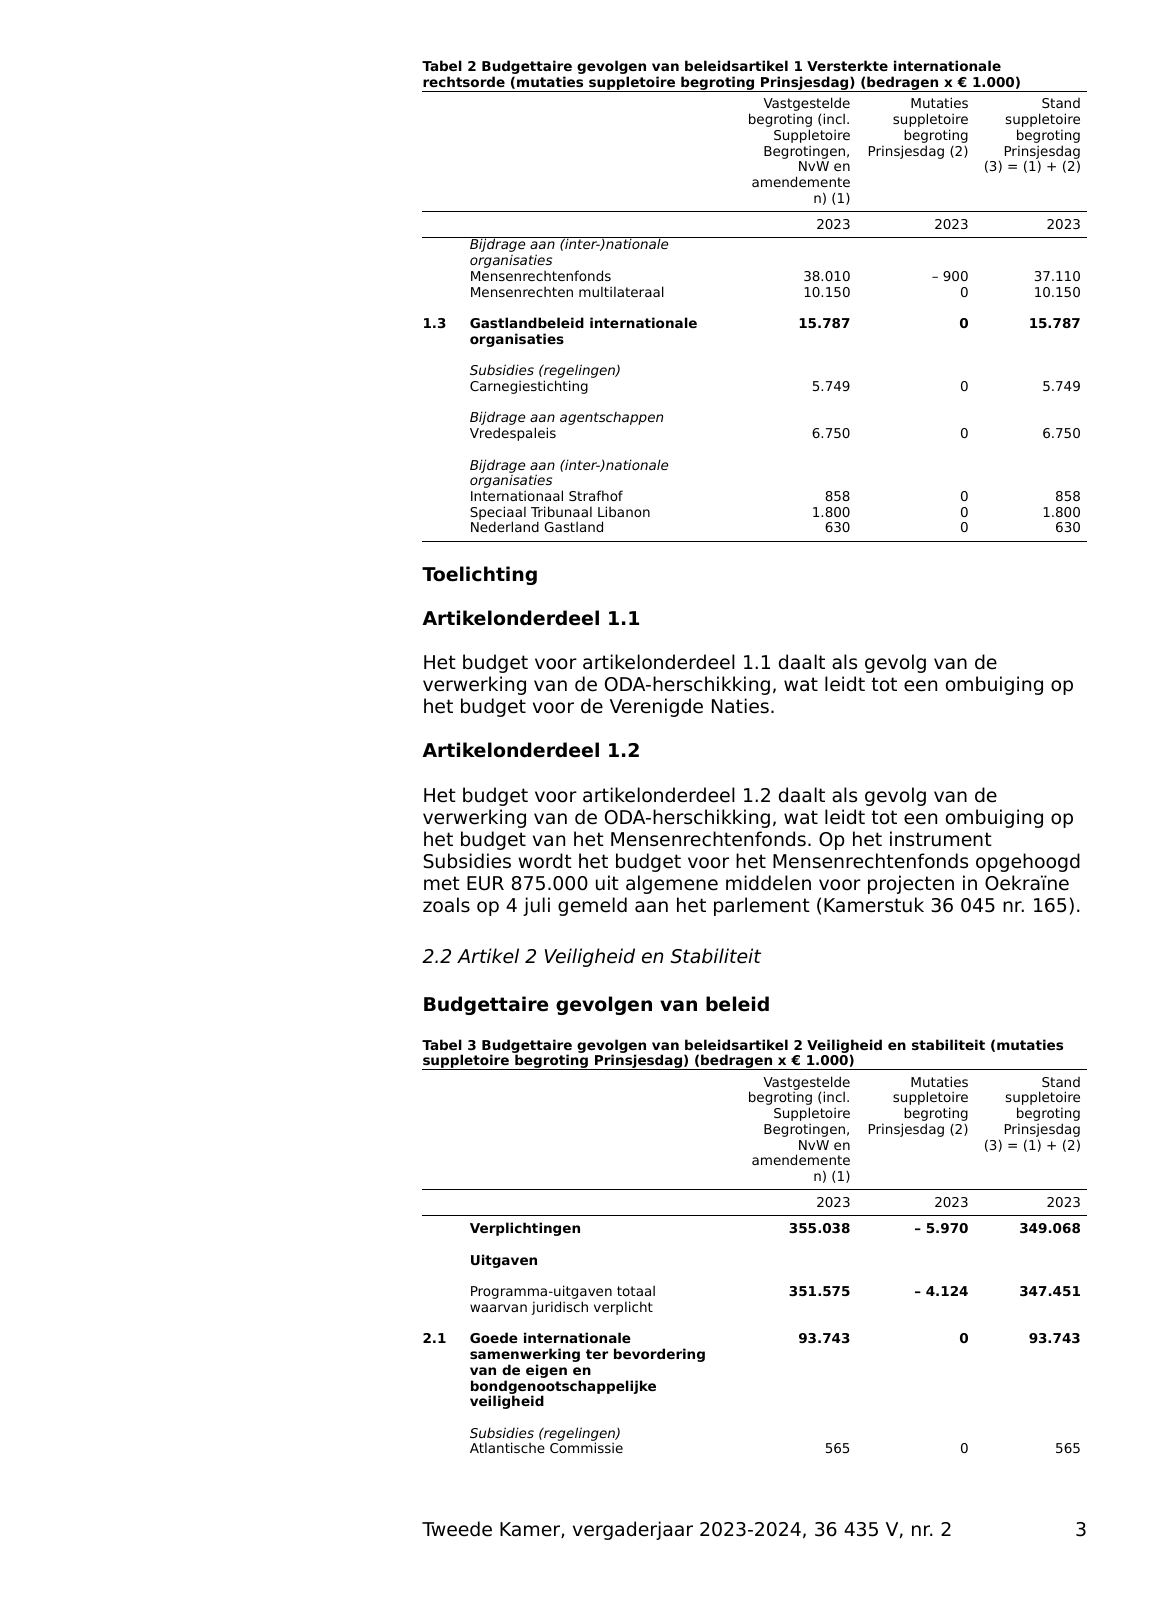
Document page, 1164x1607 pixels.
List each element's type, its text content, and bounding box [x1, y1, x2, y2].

table_cell [856, 1316, 974, 1331]
table_cell [464, 1410, 738, 1426]
table_cell [738, 442, 856, 457]
table_cell [464, 1070, 738, 1189]
table_cell 0 [856, 379, 974, 394]
table_cell [422, 363, 463, 379]
table_cell [464, 1268, 738, 1284]
table_cell Internationaal Strafhof [464, 489, 738, 504]
table_cell 15.787 [738, 316, 856, 347]
table_cell [974, 238, 1087, 269]
table_cell 351.575 [738, 1284, 856, 1300]
table_cell [422, 489, 463, 504]
table_cell [422, 1268, 463, 1284]
table_cell Uitgaven [464, 1253, 738, 1268]
table_cell [738, 395, 856, 410]
table_cell [738, 1237, 856, 1253]
table_cell Goede internationale samenwerking ter bevordering van de eigen en bondgenootschappelijke veiligheid [464, 1331, 738, 1410]
table_cell [422, 1441, 463, 1457]
table_cell Bijdrage aan (inter-)nationale organisaties [464, 458, 738, 489]
table_cell [738, 458, 856, 489]
table_cell [422, 1253, 463, 1268]
table_cell Subsidies (regelingen) [464, 1426, 738, 1441]
table_cell [856, 1268, 974, 1284]
table_cell [856, 442, 974, 457]
table_cell 1.800 [974, 505, 1087, 520]
table_cell [974, 1253, 1087, 1268]
table_cell Vastgestelde begroting (incl. Suppletoire Begrotingen, NvW en amendementen) (1) [738, 92, 856, 211]
table_cell 565 [738, 1441, 856, 1457]
table_cell [856, 347, 974, 363]
table_cell [422, 379, 463, 394]
table_cell [974, 1268, 1087, 1284]
table_cell [422, 1190, 463, 1215]
table_cell [974, 1457, 1087, 1473]
table_cell [422, 1457, 463, 1473]
table_cell [856, 1253, 974, 1268]
table_cell Mutaties suppletoire begroting Prinsjesdag (2) [856, 1070, 974, 1189]
table_cell [422, 1316, 463, 1331]
table_cell [856, 458, 974, 489]
text Het budget voor artikelonderdeel 1.2 daalt als gevolg van de verwerking van de ODA-herschikking, wat leidt tot een ombuiging op het budget van het Mensenrechtenfonds. Op het instrument Subsidies wordt het budget voor het Mensenrechtenfonds opgehoogd met EUR 875.000 uit algemene middelen voor projecten in Oekraïne zoals op 4 juli gemeld aan het parlement (Kamerstuk 36 045 nr. 165). [422, 784, 1087, 916]
subtitle Toelichting [422, 564, 1087, 586]
table_cell [738, 1426, 856, 1441]
table_cell Vredespaleis [464, 426, 738, 442]
table_cell [738, 1300, 856, 1316]
table_cell 93.743 [738, 1331, 856, 1410]
table_cell [974, 410, 1087, 426]
table_cell 15.787 [974, 316, 1087, 347]
table_cell 93.743 [974, 1331, 1087, 1410]
table_cell [738, 1268, 856, 1284]
table_cell 2023 [974, 212, 1087, 237]
table_cell Mensenrechten multilateraal [464, 284, 738, 300]
table_cell [856, 363, 974, 379]
table_cell 0 [856, 316, 974, 347]
table_cell 2023 [974, 1190, 1087, 1215]
table_cell [738, 1410, 856, 1426]
table_cell Gastlandbeleid internationale organisaties [464, 316, 738, 347]
table_cell [422, 458, 463, 489]
table_header Tabel 3 Budgettaire gevolgen van beleidsartikel 2 Veiligheid en stabiliteit (mutaties suppletoire begroting Prinsjesdag) (bedragen x € 1.000) [422, 1037, 1087, 1069]
table_cell [738, 363, 856, 379]
table_cell [464, 1237, 738, 1253]
table_cell 858 [738, 489, 856, 504]
subtitle Artikelonderdeel 1.2 [422, 740, 1087, 762]
table_cell [464, 1316, 738, 1331]
table_cell Bijdrage aan agentschappen [464, 410, 738, 426]
table_cell 10.150 [738, 284, 856, 300]
table_cell 0 [856, 520, 974, 541]
table_cell [974, 395, 1087, 410]
table_cell 37.110 [974, 269, 1087, 284]
table_cell [422, 505, 463, 520]
table_cell [422, 284, 463, 300]
table_cell 2023 [856, 212, 974, 237]
table_cell waarvan juridisch verplicht [464, 1300, 738, 1316]
table_cell [464, 395, 738, 410]
table_cell 2023 [738, 1190, 856, 1215]
table_cell [856, 238, 974, 269]
table_cell Mensenrechtenfonds [464, 269, 738, 284]
table_cell 1.3 [422, 316, 463, 347]
table_cell [738, 1253, 856, 1268]
table_cell [422, 395, 463, 410]
table_cell [422, 92, 463, 211]
table_cell Stand suppletoire begroting Prinsjesdag (3) = (1) + (2) [974, 1070, 1087, 1189]
table_cell [422, 1410, 463, 1426]
table_cell 565 [974, 1441, 1087, 1457]
table_cell Mutaties suppletoire begroting Prinsjesdag (2) [856, 92, 974, 211]
table_cell [422, 1216, 463, 1237]
table_cell [422, 1300, 463, 1316]
table_cell Stand suppletoire begroting Prinsjesdag (3) = (1) + (2) [974, 92, 1087, 211]
table_cell [738, 1457, 856, 1473]
table_cell [422, 520, 463, 541]
table_cell [464, 212, 738, 237]
table_cell [974, 1300, 1087, 1316]
table_cell [974, 1316, 1087, 1331]
table_cell 6.750 [974, 426, 1087, 442]
table_header Tabel 2 Budgettaire gevolgen van beleidsartikel 1 Versterkte internationale rechtsorde (mutaties suppletoire begroting Prinsjesdag) (bedragen x € 1.000) [422, 59, 1087, 91]
table_cell [422, 426, 463, 442]
table_cell 858 [974, 489, 1087, 504]
table_cell [422, 1237, 463, 1253]
table_cell [974, 458, 1087, 489]
table_cell 2023 [856, 1190, 974, 1215]
table_cell Nederland Gastland [464, 520, 738, 541]
table_cell [422, 212, 463, 237]
subtitle Budgettaire gevolgen van beleid [422, 993, 1087, 1015]
table_cell 0 [856, 489, 974, 504]
table_cell Carnegiestichting [464, 379, 738, 394]
table_cell [856, 1410, 974, 1426]
table_cell [464, 1190, 738, 1215]
table_cell Subsidies (regelingen) [464, 363, 738, 379]
table_cell [464, 92, 738, 211]
table_cell 6.750 [738, 426, 856, 442]
table_cell [856, 395, 974, 410]
table_cell [422, 1284, 463, 1300]
table_cell [856, 1457, 974, 1473]
table_cell 1.800 [738, 505, 856, 520]
table_cell 5.749 [974, 379, 1087, 394]
table_cell [464, 442, 738, 457]
table_cell [738, 347, 856, 363]
table_cell [464, 347, 738, 363]
table_cell – 900 [856, 269, 974, 284]
table_cell [422, 347, 463, 363]
table_cell 0 [856, 284, 974, 300]
table_cell 630 [974, 520, 1087, 541]
table_cell [856, 1237, 974, 1253]
table_cell Programma-uitgaven totaal [464, 1284, 738, 1300]
table_cell 347.451 [974, 1284, 1087, 1300]
table_cell 349.068 [974, 1216, 1087, 1237]
table_cell [738, 300, 856, 316]
table_cell 38.010 [738, 269, 856, 284]
table_cell 2.1 [422, 1331, 463, 1410]
table_cell [974, 1237, 1087, 1253]
table_cell [422, 1070, 463, 1189]
table_cell Vastgestelde begroting (incl. Suppletoire Begrotingen, NvW en amendementen) (1) [738, 1070, 856, 1189]
table_cell [422, 269, 463, 284]
table_cell – 4.124 [856, 1284, 974, 1300]
table_cell Atlantische Commissie [464, 1441, 738, 1457]
subtitle 2.2 Artikel 2 Veiligheid en Stabiliteit [422, 946, 1087, 968]
table_cell 0 [856, 1331, 974, 1410]
table_cell [422, 1426, 463, 1441]
table_cell [464, 1457, 738, 1473]
table_cell [856, 300, 974, 316]
table_cell [464, 300, 738, 316]
table_cell [856, 1426, 974, 1441]
table_cell 5.749 [738, 379, 856, 394]
table_cell 355.038 [738, 1216, 856, 1237]
text Het budget voor artikelonderdeel 1.1 daalt als gevolg van de verwerking van de ODA-herschikking, wat leidt tot een ombuiging op het budget voor de Verenigde Naties. [422, 652, 1087, 718]
table_cell [738, 1316, 856, 1331]
table_cell [738, 410, 856, 426]
table_cell 0 [856, 505, 974, 520]
table_cell [738, 238, 856, 269]
table_cell 10.150 [974, 284, 1087, 300]
table_cell [974, 300, 1087, 316]
table_cell [422, 300, 463, 316]
table_cell 0 [856, 426, 974, 442]
table_cell [974, 1426, 1087, 1441]
table_cell [974, 1410, 1087, 1426]
table_cell [856, 1300, 974, 1316]
table_cell 630 [738, 520, 856, 541]
table_cell 2023 [738, 212, 856, 237]
table_cell [422, 442, 463, 457]
table_cell – 5.970 [856, 1216, 974, 1237]
table_cell [974, 363, 1087, 379]
table_cell 0 [856, 1441, 974, 1457]
subtitle Artikelonderdeel 1.1 [422, 608, 1087, 630]
table_cell [974, 347, 1087, 363]
table_cell [422, 238, 463, 269]
table_cell Verplichtingen [464, 1216, 738, 1237]
table_cell Speciaal Tribunaal Libanon [464, 505, 738, 520]
table_cell Bijdrage aan (inter-)nationale organisaties [464, 238, 738, 269]
table_cell [974, 442, 1087, 457]
table_cell [422, 410, 463, 426]
table_cell [856, 410, 974, 426]
